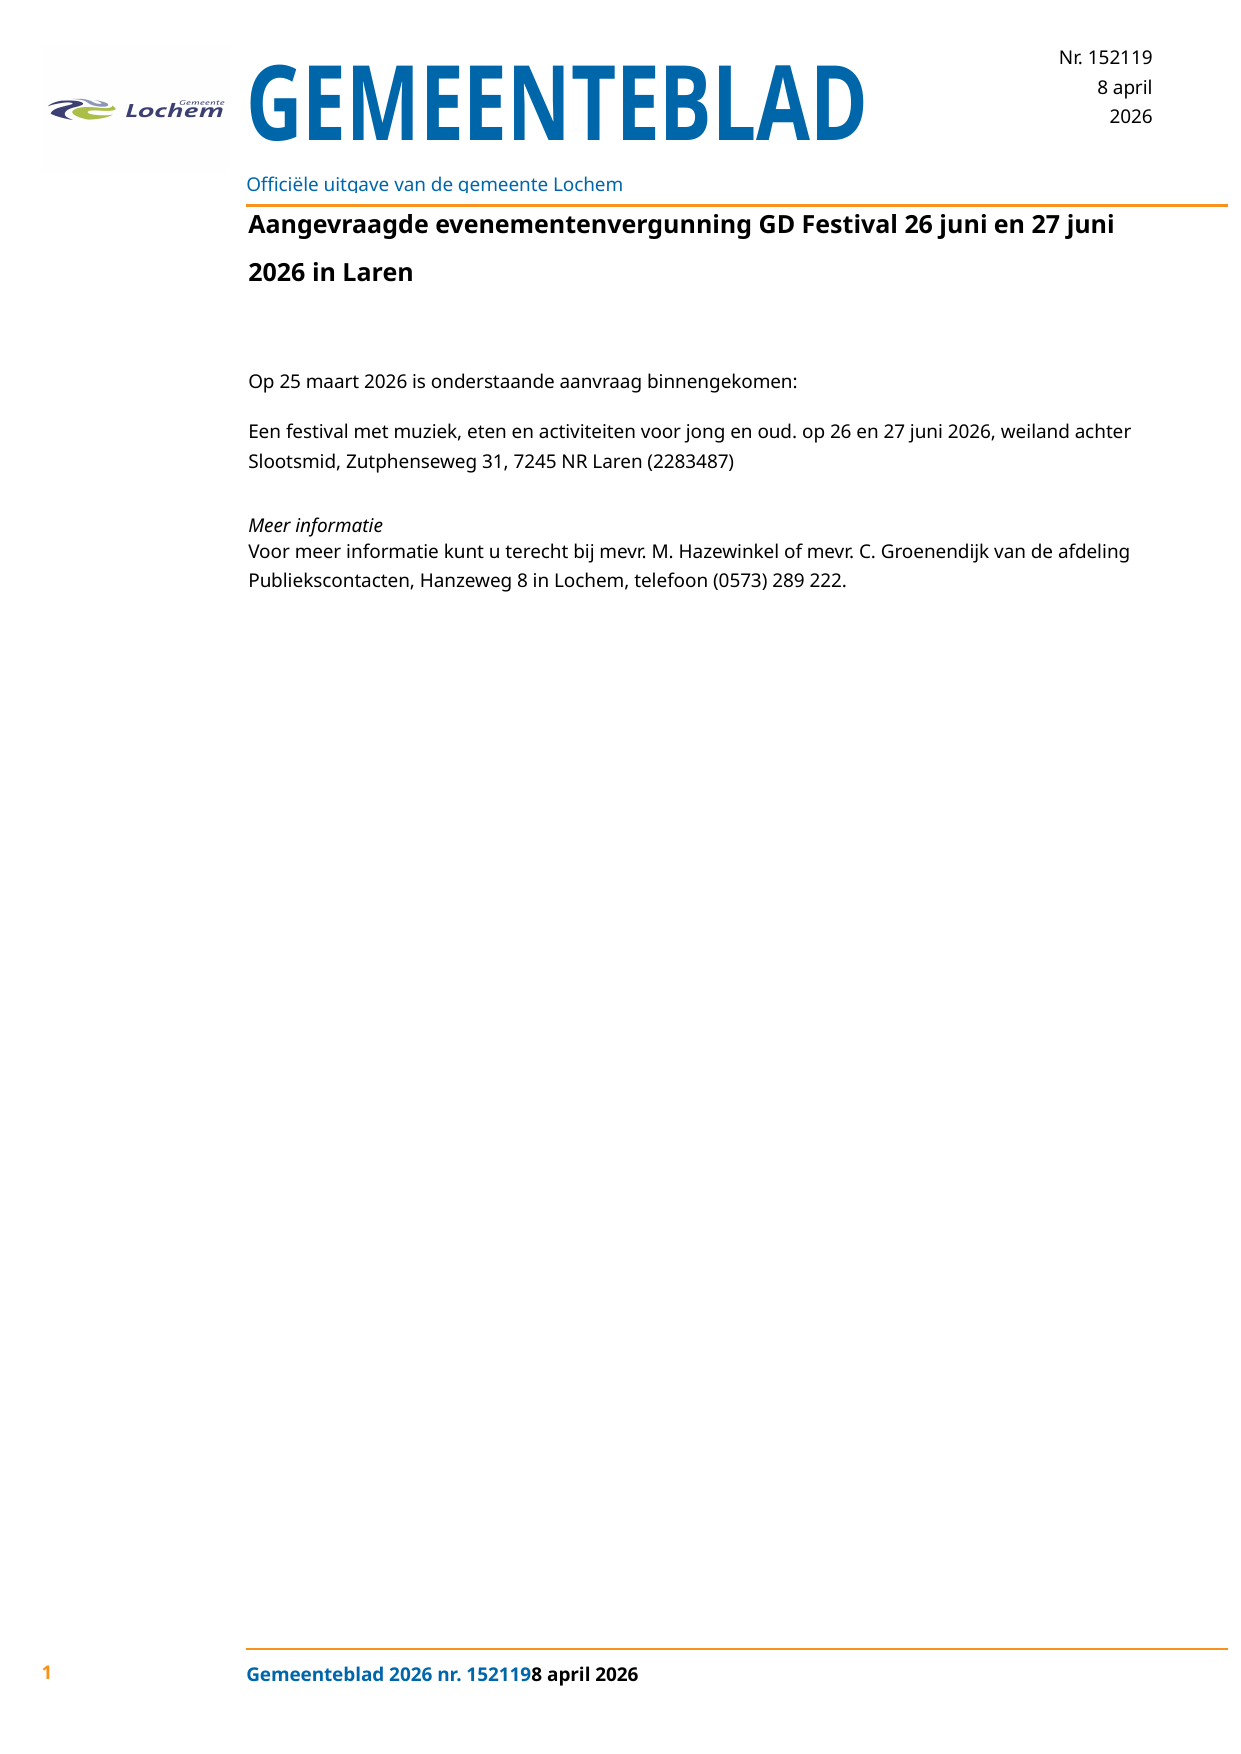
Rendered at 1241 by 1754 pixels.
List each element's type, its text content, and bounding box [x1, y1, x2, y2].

picture [41, 47, 231, 172]
text Meer informatie [248, 512, 1152, 538]
text Aangevraagde evenementenvergunning GD Festival 26 juni en 27 juni 2026 in Laren [248, 207, 1152, 288]
text Op 25 maart 2026 is onderstaande aanvraag binnengekomen: [248, 368, 1152, 394]
text Een festival met muziek, eten en activiteiten voor jong en oud. op 26 en 27 juni 2026, weiland achter Slootsmid, Zutphenseweg 31, 7245 NR Laren (2283487) [248, 419, 1152, 474]
text Voor meer informatie kunt u terecht bij mevr. M. Hazewinkel of mevr. C. Groenendijk van de afdeling Publiekscontacten, Hanzeweg 8 in Lochem, telefoon (0573) 289 222. [248, 538, 1152, 593]
